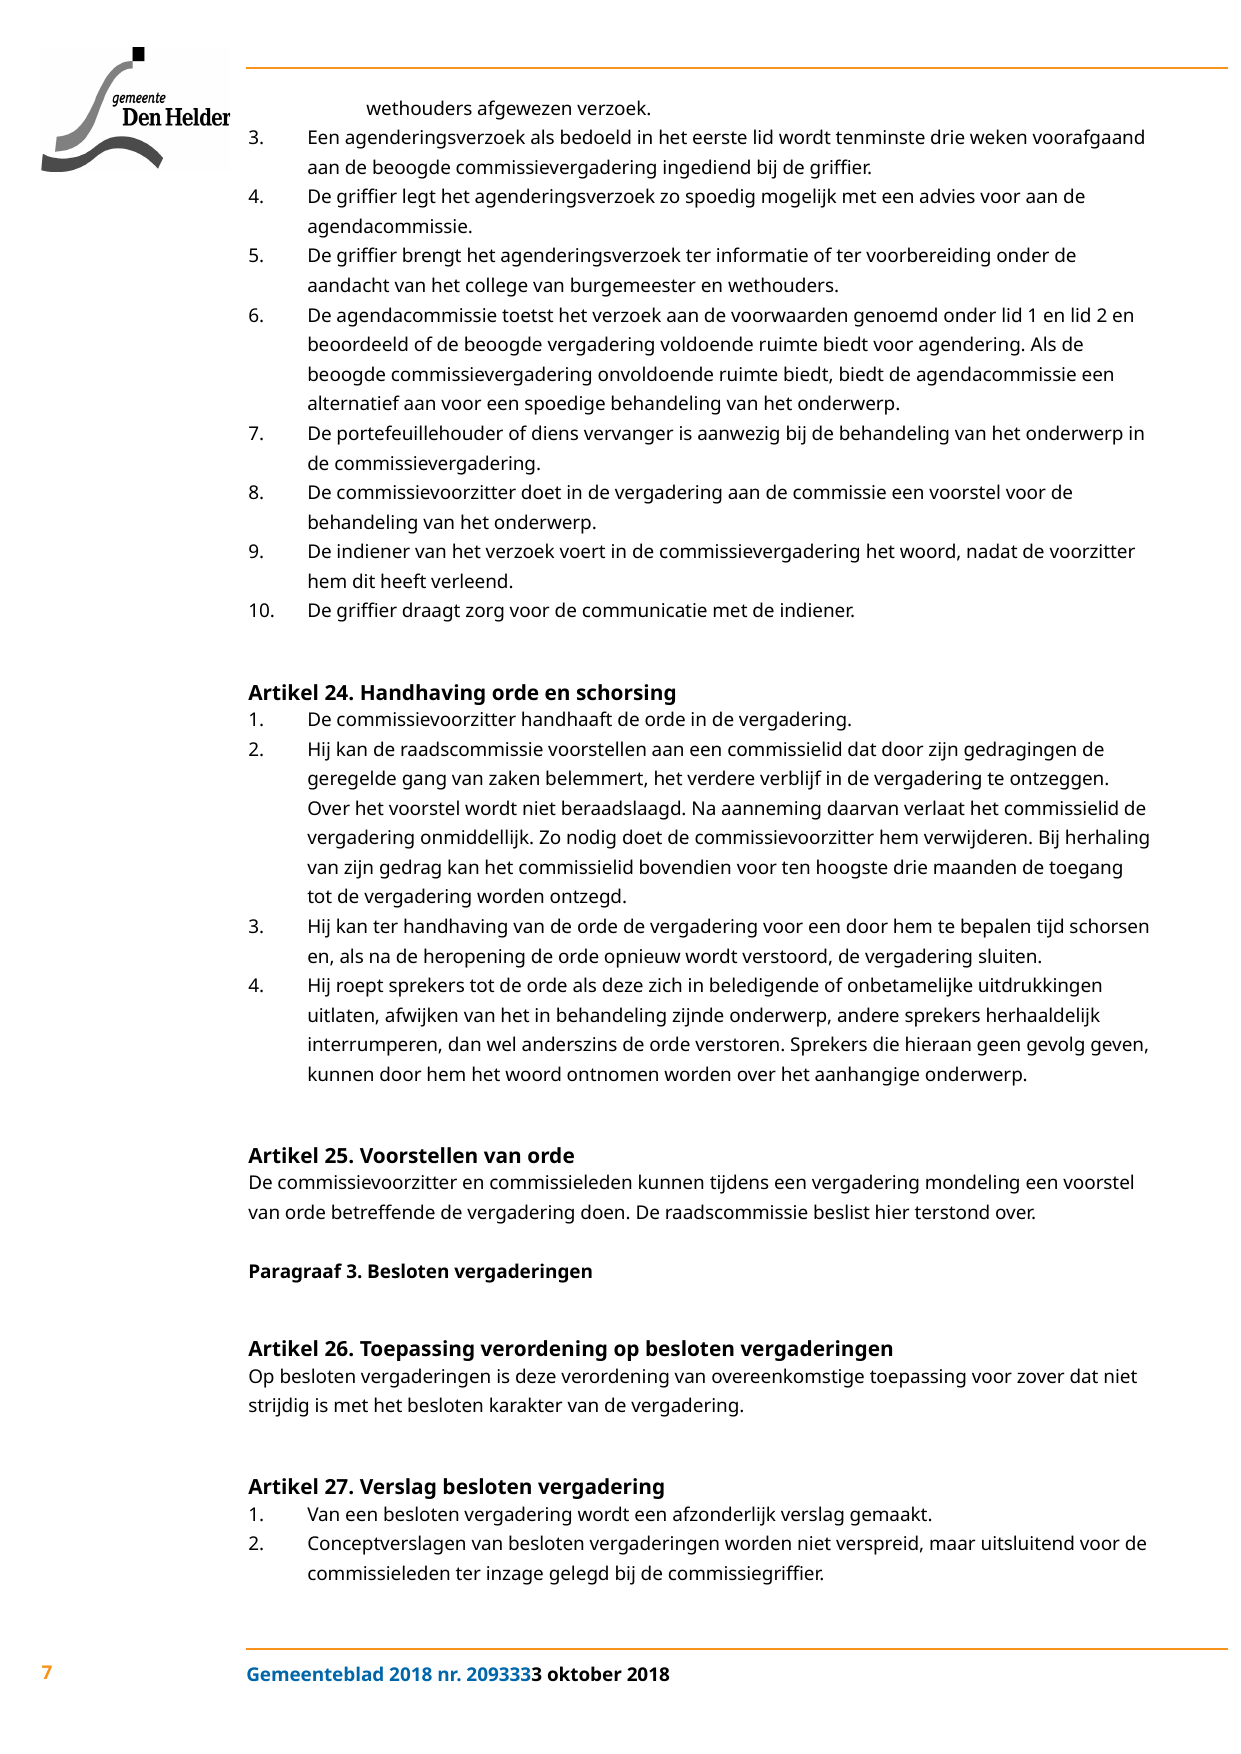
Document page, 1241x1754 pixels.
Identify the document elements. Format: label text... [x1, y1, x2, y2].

list De griffier legt het agenderingsverzoek zo spoedig mogelijk met een advies voor aan de agendacommissie. [248, 183, 1152, 239]
list De portefeuillehouder of diens vervanger is aanwezig bij de behandeling van het onderwerp in de commissievergadering. [248, 420, 1152, 476]
list Een agenderingsverzoek als bedoeld in het eerste lid wordt tenminste drie weken voorafgaand aan de beoogde commissievergadering ingediend bij de griffier. [248, 124, 1152, 180]
text Artikel 25. Voorstellen van orde [248, 1141, 1152, 1169]
text De commissievoorzitter en commissieleden kunnen tijdens een vergadering mondeling een voorstel van orde betreffende de vergadering doen. De raadscommissie beslist hier terstond over. [248, 1169, 1152, 1225]
text Op besloten vergaderingen is deze verordening van overeenkomstige toepassing voor zover dat niet strijdig is met het besloten karakter van de vergadering. [248, 1363, 1152, 1418]
list Hij roept sprekers tot de orde als deze zich in beledigende of onbetamelijke uitdrukkingen uitlaten, afwijken van het in behandeling zijnde onderwerp, andere sprekers herhaaldelijk interrumperen, dan wel anderszins de orde verstoren. Sprekers die hieraan geen gevolg geven, kunnen door hem het woord ontnomen worden over het aanhangige onderwerp. [248, 972, 1152, 1087]
list De agendacommissie toetst het verzoek aan de voorwaarden genoemd onder lid 1 en lid 2 en beoordeeld of de beoogde vergadering voldoende ruimte biedt voor agendering. Als de beoogde commissievergadering onvoldoende ruimte biedt, biedt de agendacommissie een alternatief aan voor een spoedige behandeling van het onderwerp. [248, 302, 1152, 416]
list Hij kan de raadscommissie voorstellen aan een commissielid dat door zijn gedragingen de geregelde gang van zaken belemmert, het verdere verblijf in de vergadering te ontzeggen. Over het voorstel wordt niet beraadslaagd. Na aanneming daarvan verlaat het commissielid de vergadering onmiddellijk. Zo nodig doet de commissievoorzitter hem verwijderen. Bij herhaling van zijn gedrag kan het commissielid bovendien voor ten hoogste drie maanden de toegang tot de vergadering worden ontzegd. [248, 736, 1152, 909]
list wethouders afgewezen verzoek. [307, 95, 1152, 121]
list De griffier draagt zorg voor de communicatie met de indiener. [248, 598, 1152, 623]
text Artikel 24. Handhaving orde en schorsing [248, 678, 1152, 706]
list Van een besloten vergadering wordt een afzonderlijk verslag gemaakt. [248, 1501, 1152, 1527]
list Conceptverslagen van besloten vergaderingen worden niet verspreid, maar uitsluitend voor de commissieleden ter inzage gelegd bij de commissiegriffier. [248, 1531, 1152, 1586]
list De commissievoorzitter doet in de vergadering aan de commissie een voorstel voor de behandeling van het onderwerp. [248, 479, 1152, 535]
list Hij kan ter handhaving van de orde de vergadering voor een door hem te bepalen tijd schorsen en, als na de heropening de orde opnieuw wordt verstoord, de vergadering sluiten. [248, 913, 1152, 968]
list De indiener van het verzoek voert in de commissievergadering het woord, nadat de voorzitter hem dit heeft verleend. [248, 538, 1152, 594]
text Paragraaf 3. Besloten vergaderingen [248, 1258, 1152, 1284]
list De griffier brengt het agenderingsverzoek ter informatie of ter voorbereiding onder de aandacht van het college van burgemeester en wethouders. [248, 243, 1152, 298]
list De commissievoorzitter handhaaft de orde in de vergadering. [248, 706, 1152, 732]
text Artikel 26. Toepassing verordening op besloten vergaderingen [248, 1334, 1152, 1363]
picture [41, 47, 231, 172]
text Artikel 27. Verslag besloten vergadering [248, 1472, 1152, 1501]
